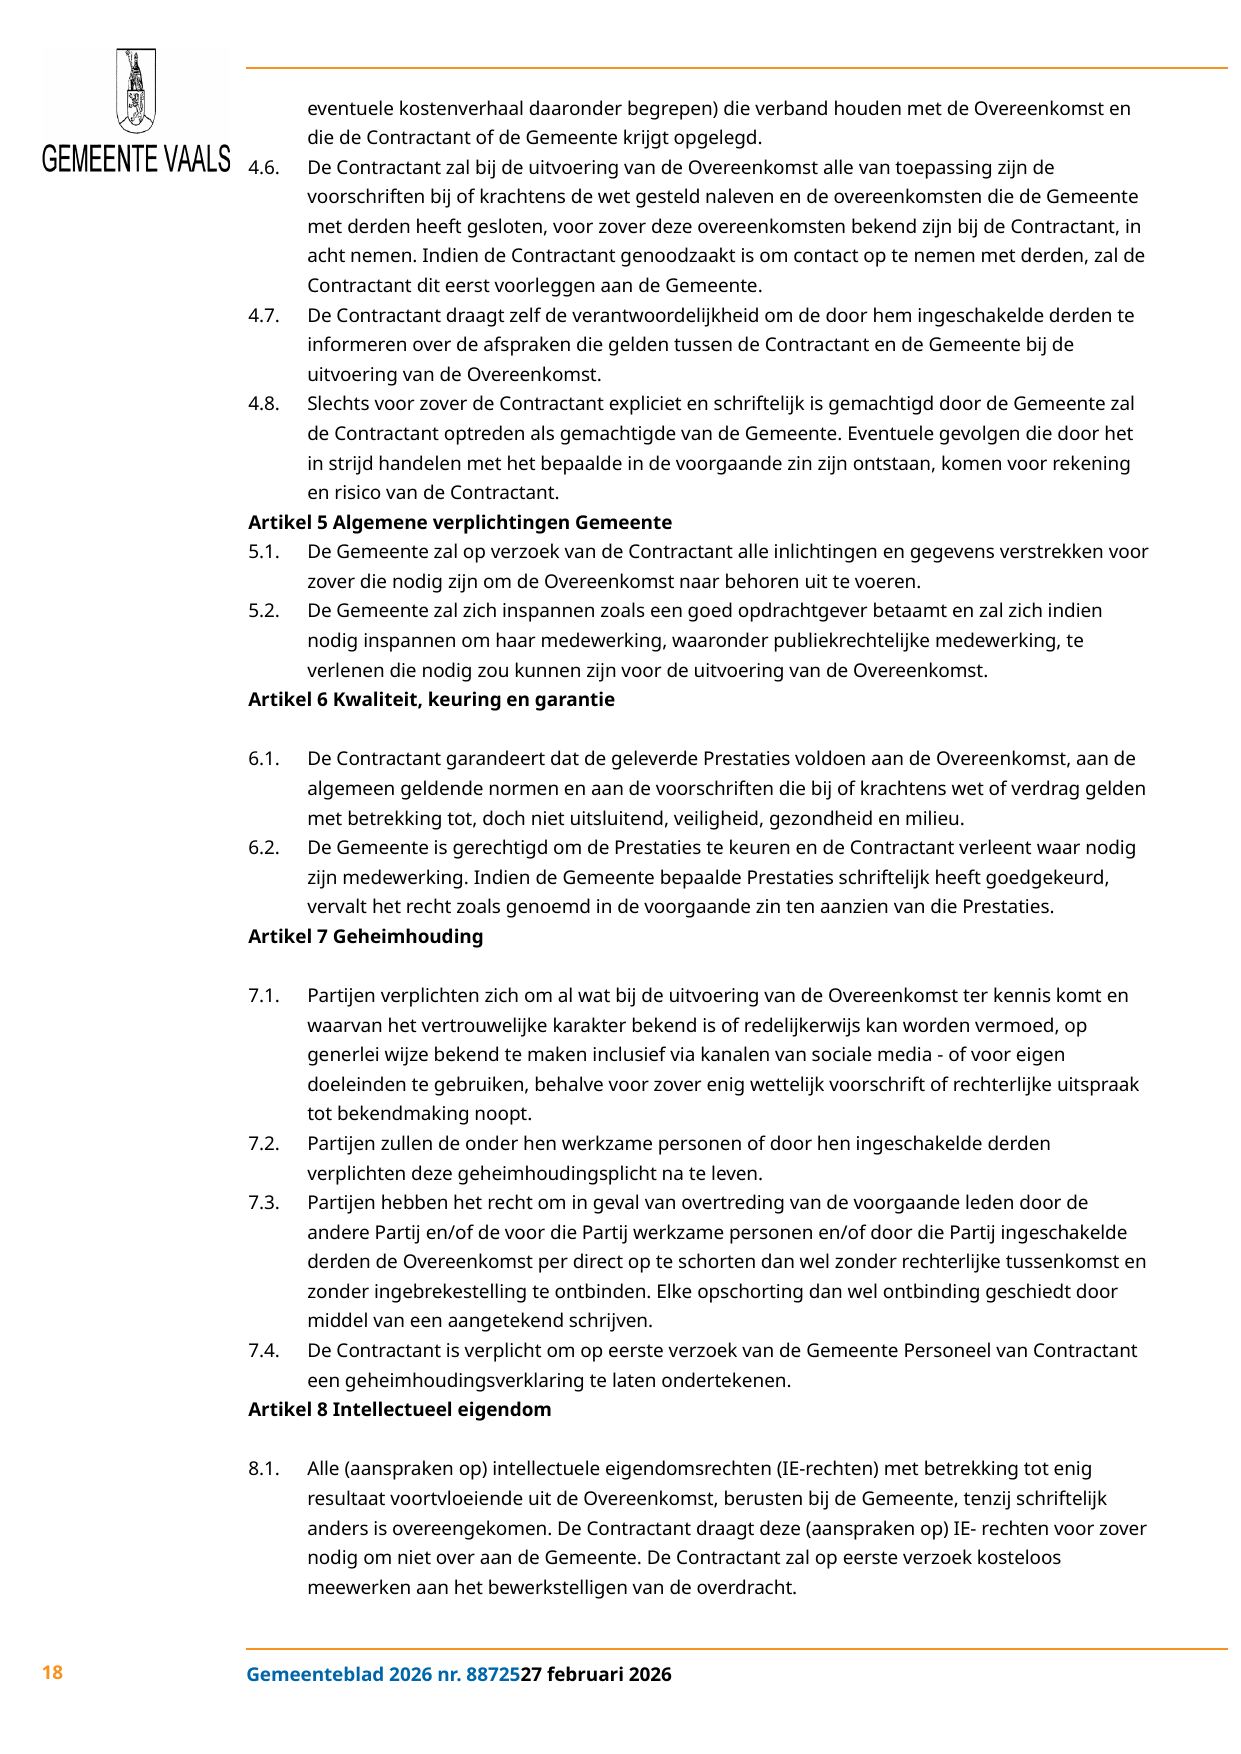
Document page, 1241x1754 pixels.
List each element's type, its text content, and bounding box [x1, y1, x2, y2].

list Partijen hebben het recht om in geval van overtreding van de voorgaande leden door de andere Partij en/of de voor die Partij werkzame personen en/of door die Partij ingeschakelde derden de Overeenkomst per direct op te schorten dan wel zonder rechterlijke tussenkomst en zonder ingebrekestelling te ontbinden. Elke opschorting dan wel ontbinding geschiedt door middel van een aangetekend schrijven. [248, 1189, 1152, 1333]
text Artikel 5 Algemene verplichtingen Gemeente [248, 509, 1152, 535]
list De Contractant zal bij de uitvoering van de Overeenkomst alle van toepassing zijn de voorschriften bij of krachtens de wet gesteld naleven en de overeenkomsten die de Gemeente met derden heeft gesloten, voor zover deze overeenkomsten bekend zijn bij de Contractant, in acht nemen. Indien de Contractant genoodzaakt is om contact op te nemen met derden, zal de Contractant dit eerst voorleggen aan de Gemeente. [248, 154, 1152, 298]
text Artikel 7 Geheimhouding [248, 923, 1152, 949]
list De Contractant is verplicht om op eerste verzoek van de Gemeente Personeel van Contractant een geheimhoudingsverklaring te laten ondertekenen. [248, 1337, 1152, 1393]
list De Gemeente zal zich inspannen zoals een goed opdrachtgever betaamt en zal zich indien nodig inspannen om haar medewerking, waaronder publiekrechtelijke medewerking, te verlenen die nodig zou kunnen zijn voor de uitvoering van de Overeenkomst. [248, 598, 1152, 683]
list Slechts voor zover de Contractant expliciet en schriftelijk is gemachtigd door de Gemeente zal de Contractant optreden als gemachtigde van de Gemeente. Eventuele gevolgen die door het in strijd handelen met het bepaalde in de voorgaande zin zijn ontstaan, komen voor rekening en risico van de Contractant. [248, 391, 1152, 505]
text Artikel 6 Kwaliteit, keuring en garantie [248, 686, 1152, 712]
text Artikel 8 Intellectueel eigendom [248, 1396, 1152, 1422]
list De Gemeente zal op verzoek van de Contractant alle inlichtingen en gegevens verstrekken voor zover die nodig zijn om de Overeenkomst naar behoren uit te voeren. [248, 538, 1152, 594]
list Partijen verplichten zich om al wat bij de uitvoering van de Overeenkomst ter kennis komt en waarvan het vertrouwelijke karakter bekend is of redelijkerwijs kan worden vermoed, op generlei wijze bekend te maken inclusief via kanalen van sociale media - of voor eigen doeleinden te gebruiken, behalve voor zover enig wettelijk voorschrift of rechterlijke uitspraak tot bekendmaking noopt. [248, 982, 1152, 1126]
list De Gemeente is gerechtigd om de Prestaties te keuren en de Contractant verleent waar nodig zijn medewerking. Indien de Gemeente bepaalde Prestaties schriftelijk heeft goedgekeurd, vervalt het recht zoals genoemd in de voorgaande zin ten aanzien van die Prestaties. [248, 834, 1152, 919]
list De Contractant draagt zelf de verantwoordelijkheid om de door hem ingeschakelde derden te informeren over de afspraken die gelden tussen de Contractant en de Gemeente bij de uitvoering van de Overeenkomst. [248, 302, 1152, 387]
list eventuele kostenverhaal daaronder begrepen) die verband houden met de Overeenkomst en die de Contractant of de Gemeente krijgt opgelegd. [248, 95, 1152, 150]
picture [41, 47, 231, 172]
list Alle (aanspraken op) intellectuele eigendomsrechten (IE-rechten) met betrekking tot enig resultaat voortvloeiende uit de Overeenkomst, berusten bij de Gemeente, tenzij schriftelijk anders is overeengekomen. De Contractant draagt deze (aanspraken op) IE- rechten voor zover nodig om niet over aan de Gemeente. De Contractant zal op eerste verzoek kosteloos meewerken aan het bewerkstelligen van de overdracht. [248, 1456, 1152, 1600]
list Partijen zullen de onder hen werkzame personen of door hen ingeschakelde derden verplichten deze geheimhoudingsplicht na te leven. [248, 1130, 1152, 1186]
list De Contractant garandeert dat de geleverde Prestaties voldoen aan de Overeenkomst, aan de algemeen geldende normen en aan de voorschriften die bij of krachtens wet of verdrag gelden met betrekking tot, doch niet uitsluitend, veiligheid, gezondheid en milieu. [248, 746, 1152, 831]
